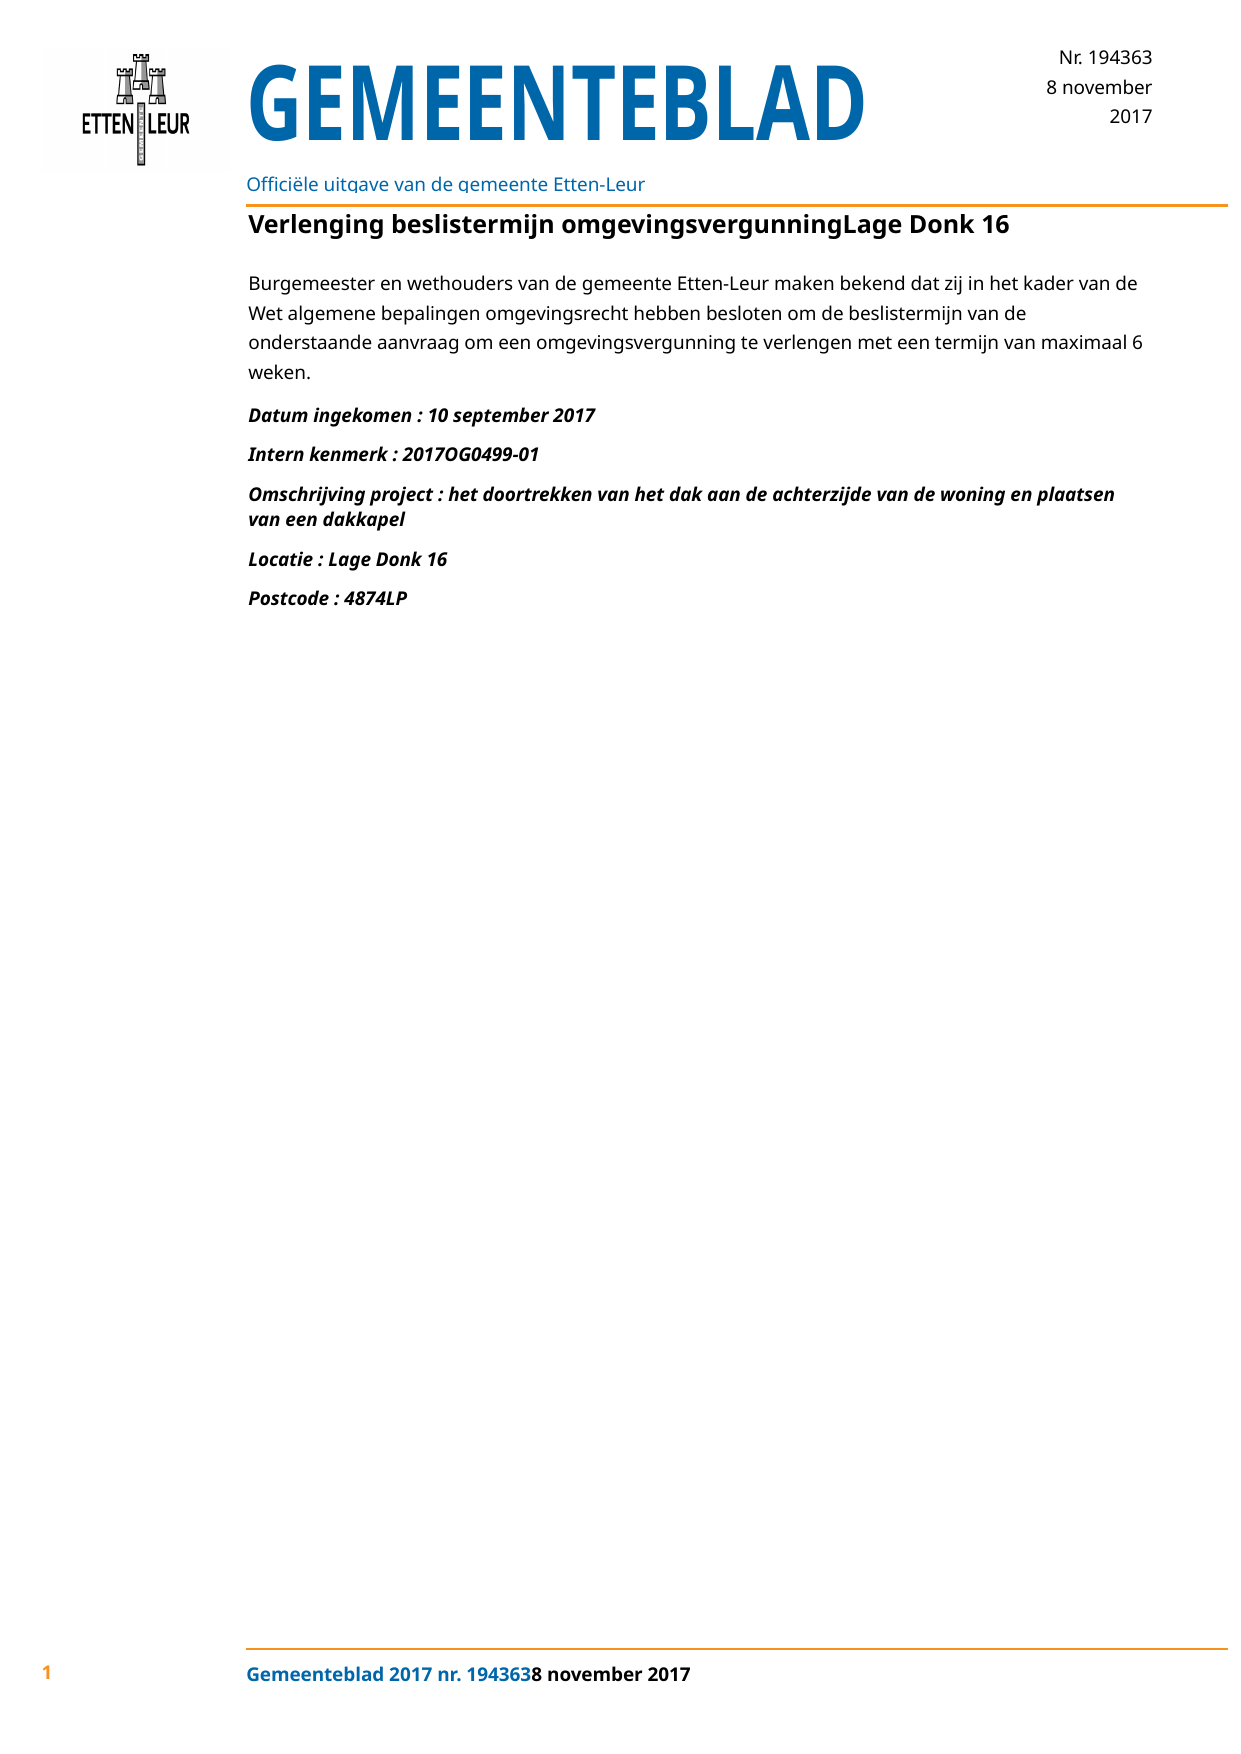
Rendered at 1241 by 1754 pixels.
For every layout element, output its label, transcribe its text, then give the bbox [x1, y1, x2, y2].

text Verlenging beslistermijn omgevingsvergunningLage Donk 16 [248, 207, 1152, 241]
text Datum ingekomen : 10 september 2017 [248, 402, 1152, 428]
picture [41, 47, 231, 172]
text Postcode : 4874LP [248, 585, 1152, 611]
text Locatie : Lage Donk 16 [248, 546, 1152, 571]
text Burgemeester en wethouders van de gemeente Etten-Leur maken bekend dat zij in het kader van de Wet algemene bepalingen omgevingsrecht hebben besloten om de beslistermijn van de onderstaande aanvraag om een omgevingsvergunning te verlengen met een termijn van maximaal 6 weken. [248, 270, 1152, 385]
text Omschrijving project : het doortrekken van het dak aan de achterzijde van de woning en plaatsen van een dakkapel [248, 481, 1152, 532]
text Intern kenmerk : 2017OG0499-01 [248, 441, 1152, 467]
